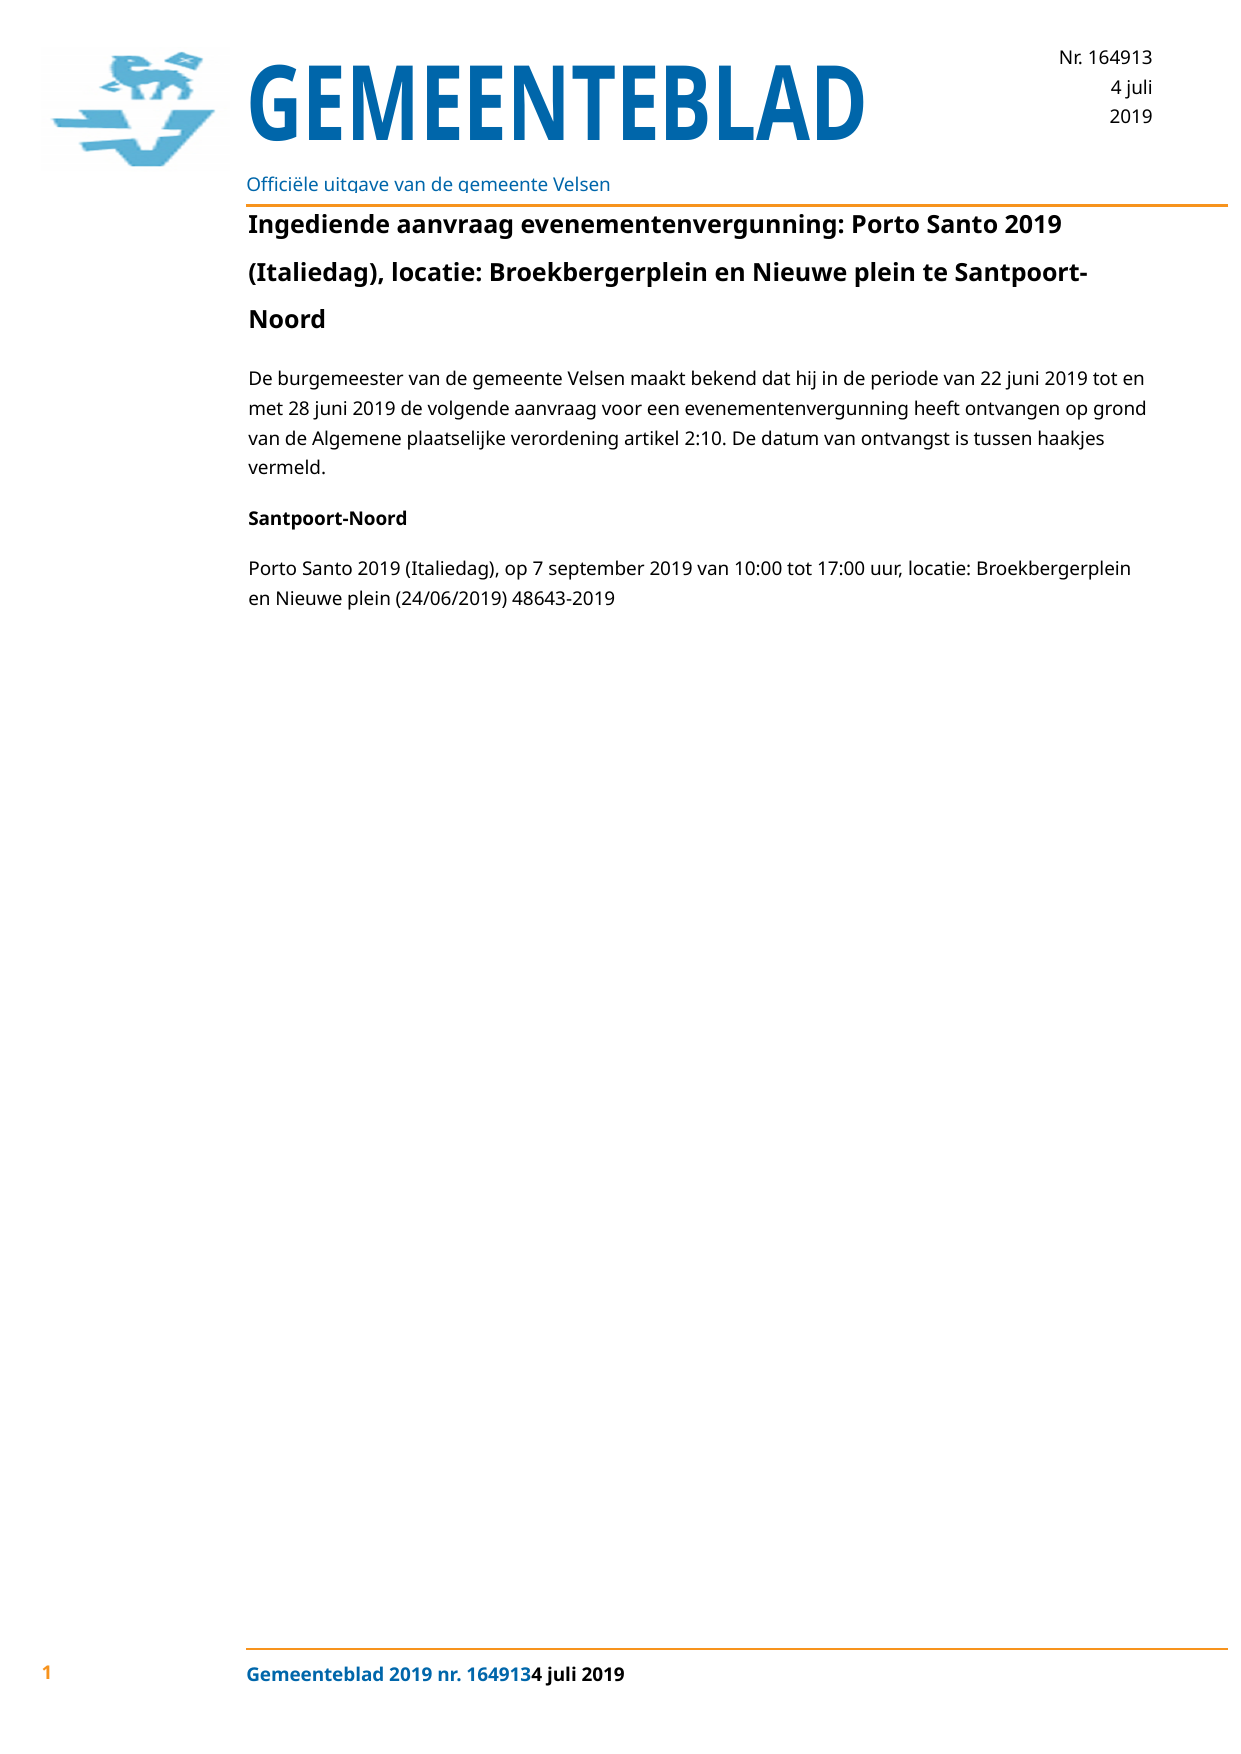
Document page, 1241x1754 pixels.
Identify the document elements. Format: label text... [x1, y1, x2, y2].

text De burgemeester van de gemeente Velsen maakt bekend dat hij in de periode van 22 juni 2019 tot en met 28 juni 2019 de volgende aanvraag voor een evenementenvergunning heeft ontvangen op grond van de Algemene plaatselijke verordening artikel 2:10. De datum van ontvangst is tussen haakjes vermeld. [248, 366, 1152, 480]
text Porto Santo 2019 (Italiedag), op 7 september 2019 van 10:00 tot 17:00 uur, locatie: Broekbergerplein en Nieuwe plein (24/06/2019) 48643-2019 [248, 555, 1152, 610]
picture [41, 47, 231, 172]
text Santpoort-Noord [248, 505, 1152, 530]
text Ingediende aanvraag evenementenvergunning: Porto Santo 2019 (Italiedag), locatie: Broekbergerplein en Nieuwe plein te Santpoort-Noord [248, 207, 1152, 336]
